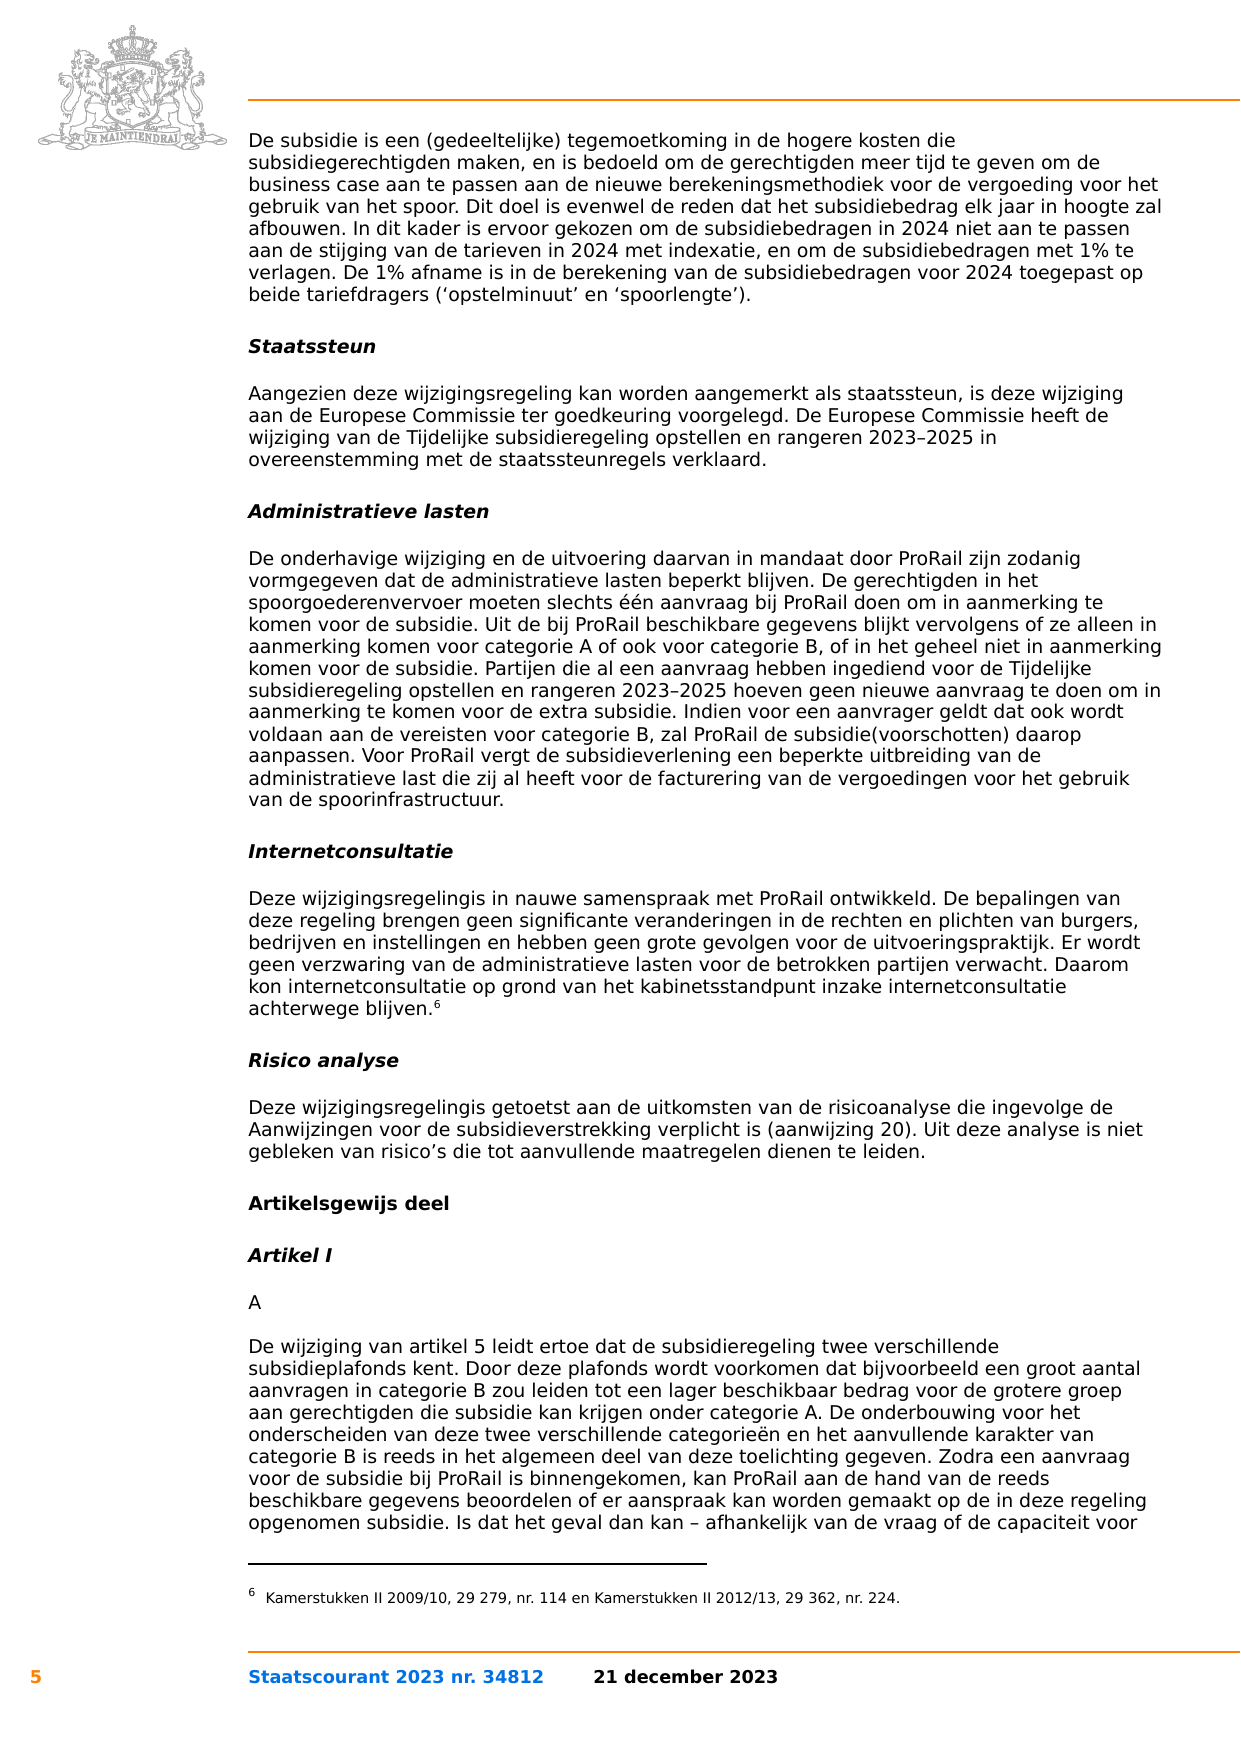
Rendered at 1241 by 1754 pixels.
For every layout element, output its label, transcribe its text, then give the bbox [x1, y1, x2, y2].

text De onderhavige wijziging en de uitvoering daarvan in mandaat door ProRail zijn zodanig vormgegeven dat de administratieve lasten beperkt blijven. De gerechtigden in het spoorgoederenvervoer moeten slechts één aanvraag bij ProRail doen om in aanmerking te komen voor de subsidie. Uit de bij ProRail beschikbare gegevens blijkt vervolgens of ze alleen in aanmerking komen voor categorie A of ook voor categorie B, of in het geheel niet in aanmerking komen voor de subsidie. Partijen die al een aanvraag hebben ingediend voor de Tijdelijke subsidieregeling opstellen en rangeren 2023–2025 hoeven geen nieuwe aanvraag te doen om in aanmerking te komen voor de extra subsidie. Indien voor een aanvrager geldt dat ook wordt voldaan aan de vereisten voor categorie B, zal ProRail de subsidie(voorschotten) daarop aanpassen. Voor ProRail vergt de subsidieverlening een beperkte uitbreiding van de administratieve last die zij al heeft voor de facturering van de vergoedingen voor het gebruik van de spoorinfrastructuur. [248, 548, 1163, 811]
subtitle Staatssteun [248, 336, 1163, 358]
text Aangezien deze wijzigingsregeling kan worden aangemerkt als staatssteun, is deze wijziging aan de Europese Commissie ter goedkeuring voorgelegd. De Europese Commissie heeft de wijziging van de Tijdelijke subsidieregeling opstellen en rangeren 2023–2025 in overeenstemming met de staatssteunregels verklaard. [248, 383, 1163, 471]
picture [38, 25, 227, 150]
subtitle Internetconsultatie [248, 841, 1163, 863]
text De wijziging van artikel 5 leidt ertoe dat de subsidieregeling twee verschillende subsidieplafonds kent. Door deze plafonds wordt voorkomen dat bijvoorbeeld een groot aantal aanvragen in categorie B zou leiden tot een lager beschikbaar bedrag voor de grotere groep aan gerechtigden die subsidie kan krijgen onder categorie A. De onderbouwing voor het onderscheiden van deze twee verschillende categorieën en het aanvullende karakter van categorie B is reeds in het algemeen deel van deze toelichting gegeven. Zodra een aanvraag voor de subsidie bij ProRail is binnengekomen, kan ProRail aan de hand van de reeds beschikbare gegevens beoordelen of er aanspraak kan worden gemaakt op de in deze regeling opgenomen subsidie. Is dat het geval dan kan – afhankelijk van de vraag of de capaciteit voor [248, 1336, 1163, 1534]
text Deze wijzigingsregelingis in nauwe samenspraak met ProRail ontwikkeld. De bepalingen van deze regeling brengen geen significante veranderingen in de rechten en plichten van burgers, bedrijven en instellingen en hebben geen grote gevolgen voor de uitvoeringspraktijk. Er wordt geen verzwaring van de administratieve lasten voor de betrokken partijen verwacht. Daarom kon internetconsultatie op grond van het kabinetsstandpunt inzake internetconsultatie achterwege blijven. [248, 888, 1163, 1020]
text Deze wijzigingsregelingis getoetst aan de uitkomsten van de risicoanalyse die ingevolge de Aanwijzingen voor de subsidieverstrekking verplicht is (aanwijzing 20). Uit deze analyse is niet gebleken van risico’s die tot aanvullende maatregelen dienen te leiden. [248, 1097, 1163, 1163]
subtitle Artikelsgewijs deel [248, 1193, 1163, 1215]
subtitle Administratieve lasten [248, 501, 1163, 523]
text De subsidie is een (gedeeltelijke) tegemoetkoming in de hogere kosten die subsidiegerechtigden maken, en is bedoeld om de gerechtigden meer tijd te geven om de business case aan te passen aan de nieuwe berekeningsmethodiek voor de vergoeding voor het gebruik van het spoor. Dit doel is evenwel de reden dat het subsidiebedrag elk jaar in hoogte zal afbouwen. In dit kader is ervoor gekozen om de subsidiebedragen in 2024 niet aan te passen aan de stijging van de tarieven in 2024 met indexatie, en om de subsidiebedragen met 1% te verlagen. De 1% afname is in de berekening van de subsidiebedragen voor 2024 toegepast op beide tariefdragers (‘opstelminuut’ en ‘spoorlengte’). [248, 130, 1163, 306]
text Kamerstukken II 2009/10, 29 279, nr. 114 en Kamerstukken II 2012/13, 29 362, nr. 224. [248, 1586, 1163, 1608]
subtitle Artikel I [248, 1245, 1163, 1267]
subtitle A [248, 1292, 1163, 1314]
subtitle Risico analyse [248, 1050, 1163, 1072]
